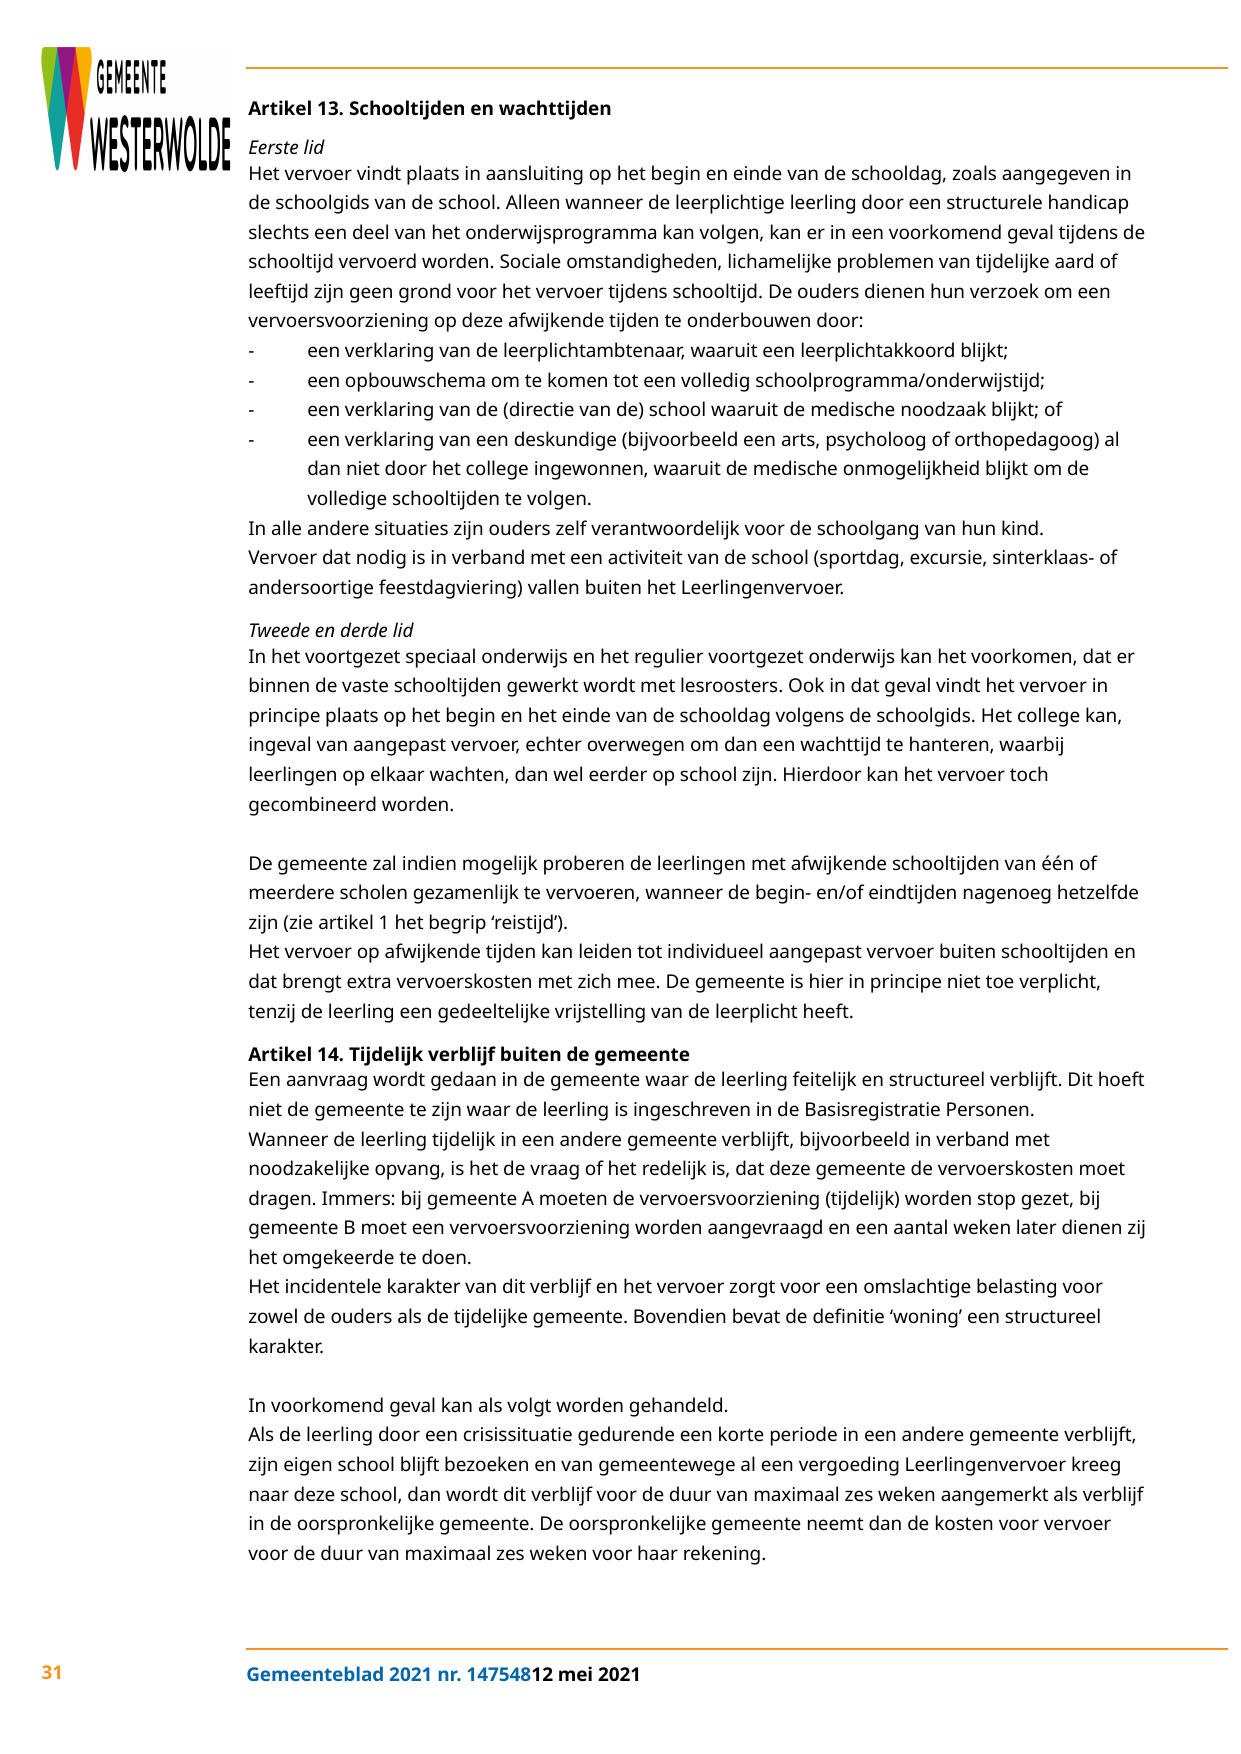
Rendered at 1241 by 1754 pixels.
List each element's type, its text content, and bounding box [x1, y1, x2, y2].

text Eerste lid [248, 134, 1152, 160]
list een opbouwschema om te komen tot een volledig schoolprogramma/onderwijstijd; [248, 367, 1152, 393]
text Artikel 13. Schooltijden en wachttijden [248, 95, 1152, 121]
text Het vervoer op afwijkende tijden kan leiden tot individueel aangepast vervoer buiten schooltijden en dat brengt extra vervoerskosten met zich mee. De gemeente is hier in principe niet toe verplicht, tenzij de leerling een gedeeltelijke vrijstelling van de leerplicht heeft. [248, 939, 1152, 1023]
text Het incidentele karakter van dit verblijf en het vervoer zorgt voor een omslachtige belasting voor zowel de ouders als de tijdelijke gemeente. Bovendien bevat de definitie ‘woning’ een structureel karakter. [248, 1274, 1152, 1359]
text Tweede en derde lid [248, 617, 1152, 643]
list een verklaring van de leerplichtambtenaar, waaruit een leerplichtakkoord blijkt; [248, 337, 1152, 363]
text De gemeente zal indien mogelijk proberen de leerlingen met afwijkende schooltijden van één of meerdere scholen gezamenlijk te vervoeren, wanneer de begin- en/of eindtijden nagenoeg hetzelfde zijn (zie artikel 1 het begrip ‘reistijd’). [248, 850, 1152, 935]
text Als de leerling door een crisissituatie gedurende een korte periode in een andere gemeente verblijft, zijn eigen school blijft bezoeken en van gemeentewege al een vergoeding Leerlingenvervoer kreeg naar deze school, dan wordt dit verblijf voor de duur van maximaal zes weken aangemerkt als verblijf in de oorspronkelijke gemeente. De oorspronkelijke gemeente neemt dan de kosten voor vervoer voor de duur van maximaal zes weken voor haar rekening. [248, 1422, 1152, 1566]
list een verklaring van de (directie van de) school waaruit de medische noodzaak blijkt; of [248, 396, 1152, 422]
text Artikel 14. Tijdelijk verblijf buiten de gemeente [248, 1041, 1152, 1067]
picture [41, 47, 231, 172]
list een verklaring van een deskundige (bijvoorbeeld een arts, psycholoog of orthopedagoog) al dan niet door het college ingewonnen, waaruit de medische onmogelijkheid blijkt om de volledige schooltijden te volgen. [248, 426, 1152, 511]
text In voorkomend geval kan als volgt worden gehandeld. [248, 1392, 1152, 1418]
text In alle andere situaties zijn ouders zelf verantwoordelijk voor de schoolgang van hun kind. [248, 515, 1152, 541]
text In het voortgezet speciaal onderwijs en het regulier voortgezet onderwijs kan het voorkomen, dat er binnen de vaste schooltijden gewerkt wordt met lesroosters. Ook in dat geval vindt het vervoer in principe plaats op het begin en het einde van de schooldag volgens de schoolgids. Het college kan, ingeval van aangepast vervoer, echter overwegen om dan een wachttijd te hanteren, waarbij leerlingen op elkaar wachten, dan wel eerder op school zijn. Hierdoor kan het vervoer toch gecombineerd worden. [248, 643, 1152, 816]
text Een aanvraag wordt gedaan in de gemeente waar de leerling feitelijk en structureel verblijft. Dit hoeft niet de gemeente te zijn waar de leerling is ingeschreven in de Basisregistratie Personen. [248, 1067, 1152, 1122]
text Wanneer de leerling tijdelijk in een andere gemeente verblijft, bijvoorbeeld in verband met noodzakelijke opvang, is het de vraag of het redelijk is, dat deze gemeente de vervoerskosten moet dragen. Immers: bij gemeente A moeten de vervoersvoorziening (tijdelijk) worden stop gezet, bij gemeente B moet een vervoersvoorziening worden aangevraagd en een aantal weken later dienen zij het omgekeerde te doen. [248, 1126, 1152, 1270]
text Vervoer dat nodig is in verband met een activiteit van de school (sportdag, excursie, sinterklaas- of andersoortige feestdagviering) vallen buiten het Leerlingenvervoer. [248, 544, 1152, 600]
text Het vervoer vindt plaats in aansluiting op het begin en einde van de schooldag, zoals aangegeven in de schoolgids van de school. Alleen wanneer de leerplichtige leerling door een structurele handicap slechts een deel van het onderwijsprogramma kan volgen, kan er in een voorkomend geval tijdens de schooltijd vervoerd worden. Sociale omstandigheden, lichamelijke problemen van tijdelijke aard of leeftijd zijn geen grond voor het vervoer tijdens schooltijd. De ouders dienen hun verzoek om een vervoersvoorziening op deze afwijkende tijden te onderbouwen door: [248, 160, 1152, 333]
